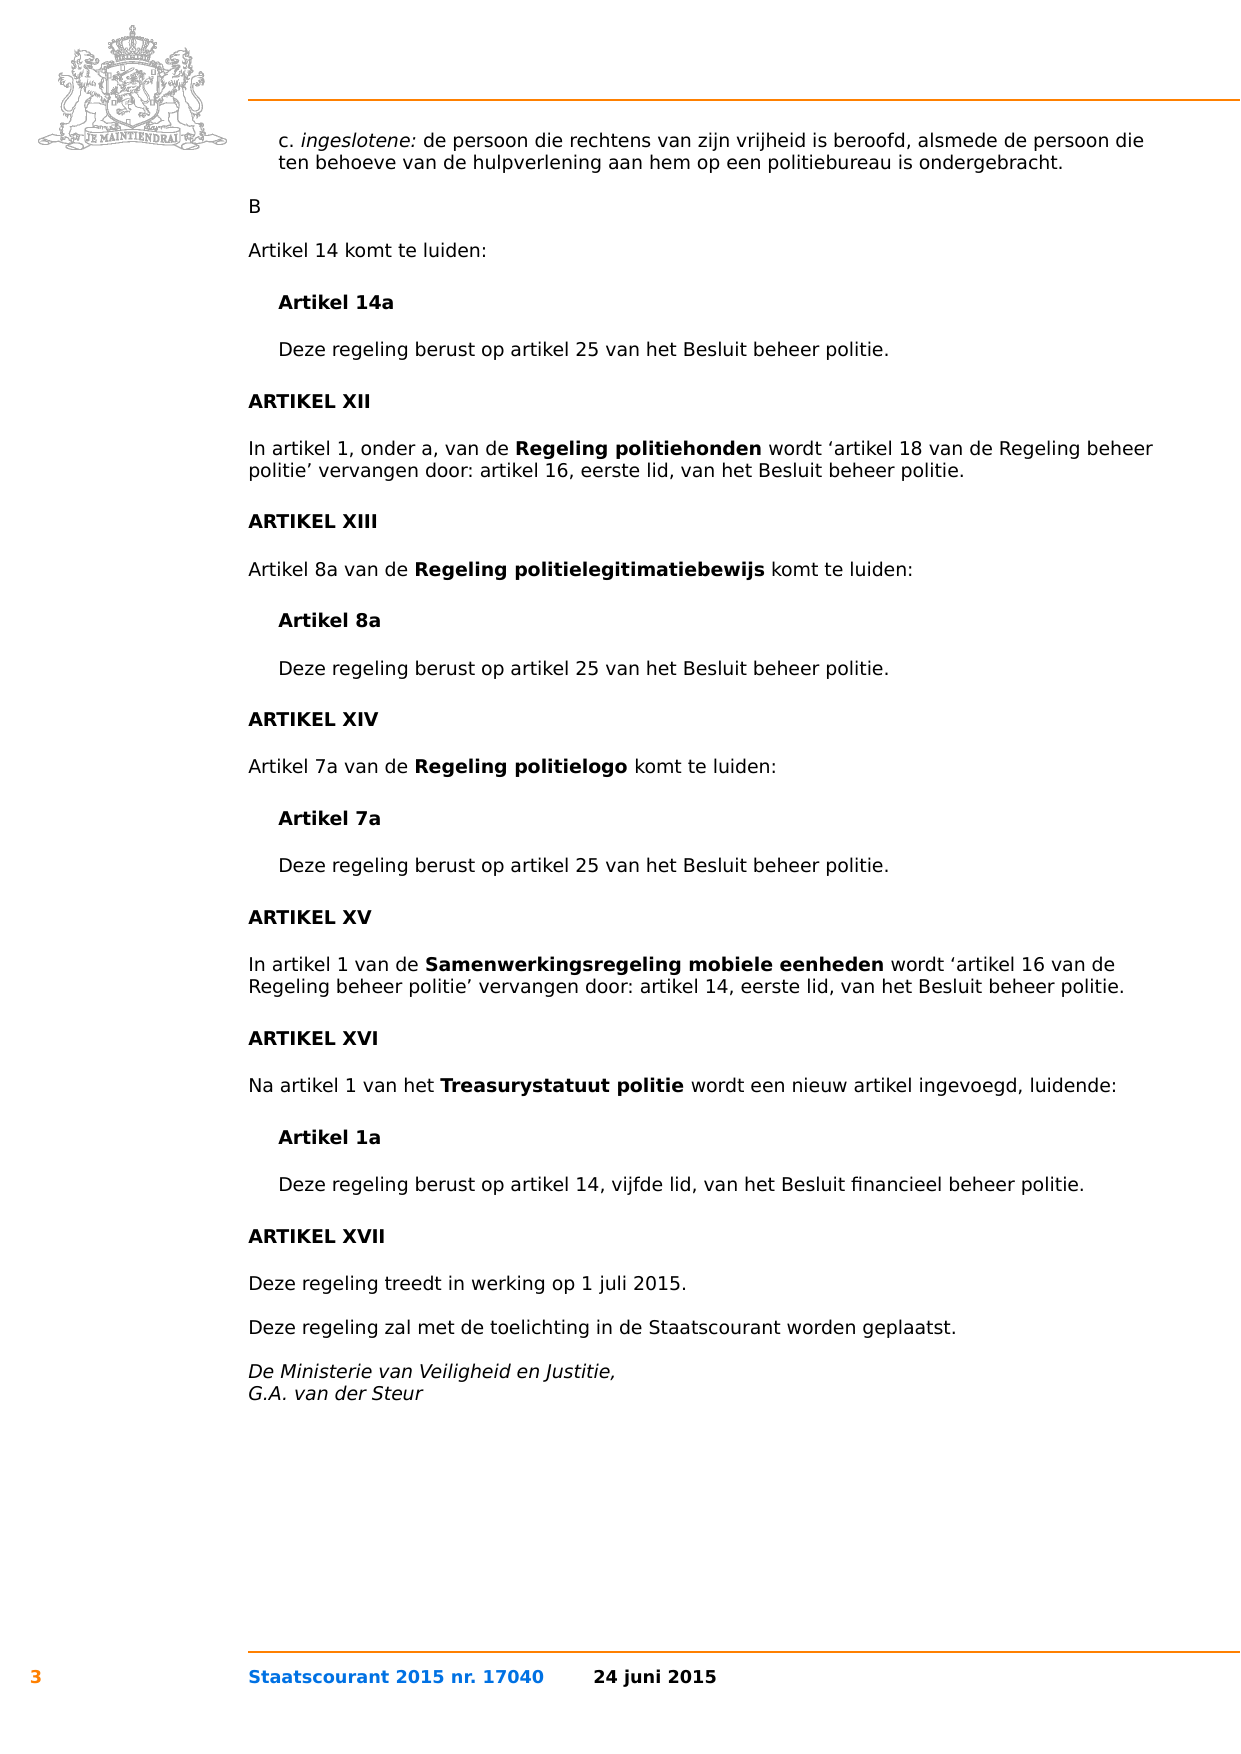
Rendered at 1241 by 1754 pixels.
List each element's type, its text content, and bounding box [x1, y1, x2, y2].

subtitle ARTIKEL XVI [248, 1028, 1163, 1050]
subtitle ARTIKEL XIII [248, 511, 1163, 533]
text Artikel 8a van de Regeling politielegitimatiebewijs komt te luiden: [248, 558, 1163, 580]
subtitle Artikel 8a [278, 610, 1163, 632]
text Na artikel 1 van het Treasurystatuut politie wordt een nieuw artikel ingevoegd, luidende: [248, 1075, 1163, 1097]
text Deze regeling treedt in werking op 1 juli 2015. [248, 1273, 1163, 1295]
text In artikel 1 van de Samenwerkingsregeling mobiele eenheden wordt ‘artikel 16 van de Regeling beheer politie’ vervangen door: artikel 14, eerste lid, van het Besluit beheer politie. [248, 954, 1163, 998]
text B [248, 196, 1163, 218]
text In artikel 1, onder a, van de Regeling politiehonden wordt ‘artikel 18 van de Regeling beheer politie’ vervangen door: artikel 16, eerste lid, van het Besluit beheer politie. [248, 437, 1163, 481]
picture [38, 25, 227, 150]
text Artikel 14 komt te luiden: [248, 239, 1163, 262]
text Deze regeling berust op artikel 25 van het Besluit beheer politie. [278, 338, 1163, 361]
text Deze regeling berust op artikel 25 van het Besluit beheer politie. [278, 855, 1163, 877]
subtitle ARTIKEL XV [248, 907, 1163, 929]
subtitle ARTIKEL XVII [248, 1226, 1163, 1248]
subtitle Artikel 7a [278, 808, 1163, 830]
text De Ministerie van Veiligheid en Justitie, G.A. van der Steur [248, 1361, 1163, 1405]
text c. ingeslotene: de persoon die rechtens van zijn vrijheid is beroofd, alsmede de persoon die ten behoeve van de hulpverlening aan hem op een politiebureau is ondergebracht. [278, 130, 1163, 174]
subtitle Artikel 14a [278, 292, 1163, 313]
subtitle Artikel 1a [278, 1127, 1163, 1149]
text Deze regeling berust op artikel 14, vijfde lid, van het Besluit financieel beheer politie. [278, 1174, 1163, 1196]
text Deze regeling berust op artikel 25 van het Besluit beheer politie. [278, 657, 1163, 679]
subtitle ARTIKEL XII [248, 391, 1163, 412]
text Artikel 7a van de Regeling politielogo komt te luiden: [248, 756, 1163, 778]
subtitle ARTIKEL XIV [248, 709, 1163, 731]
text Deze regeling zal met de toelichting in de Staatscourant worden geplaatst. [248, 1317, 1163, 1339]
